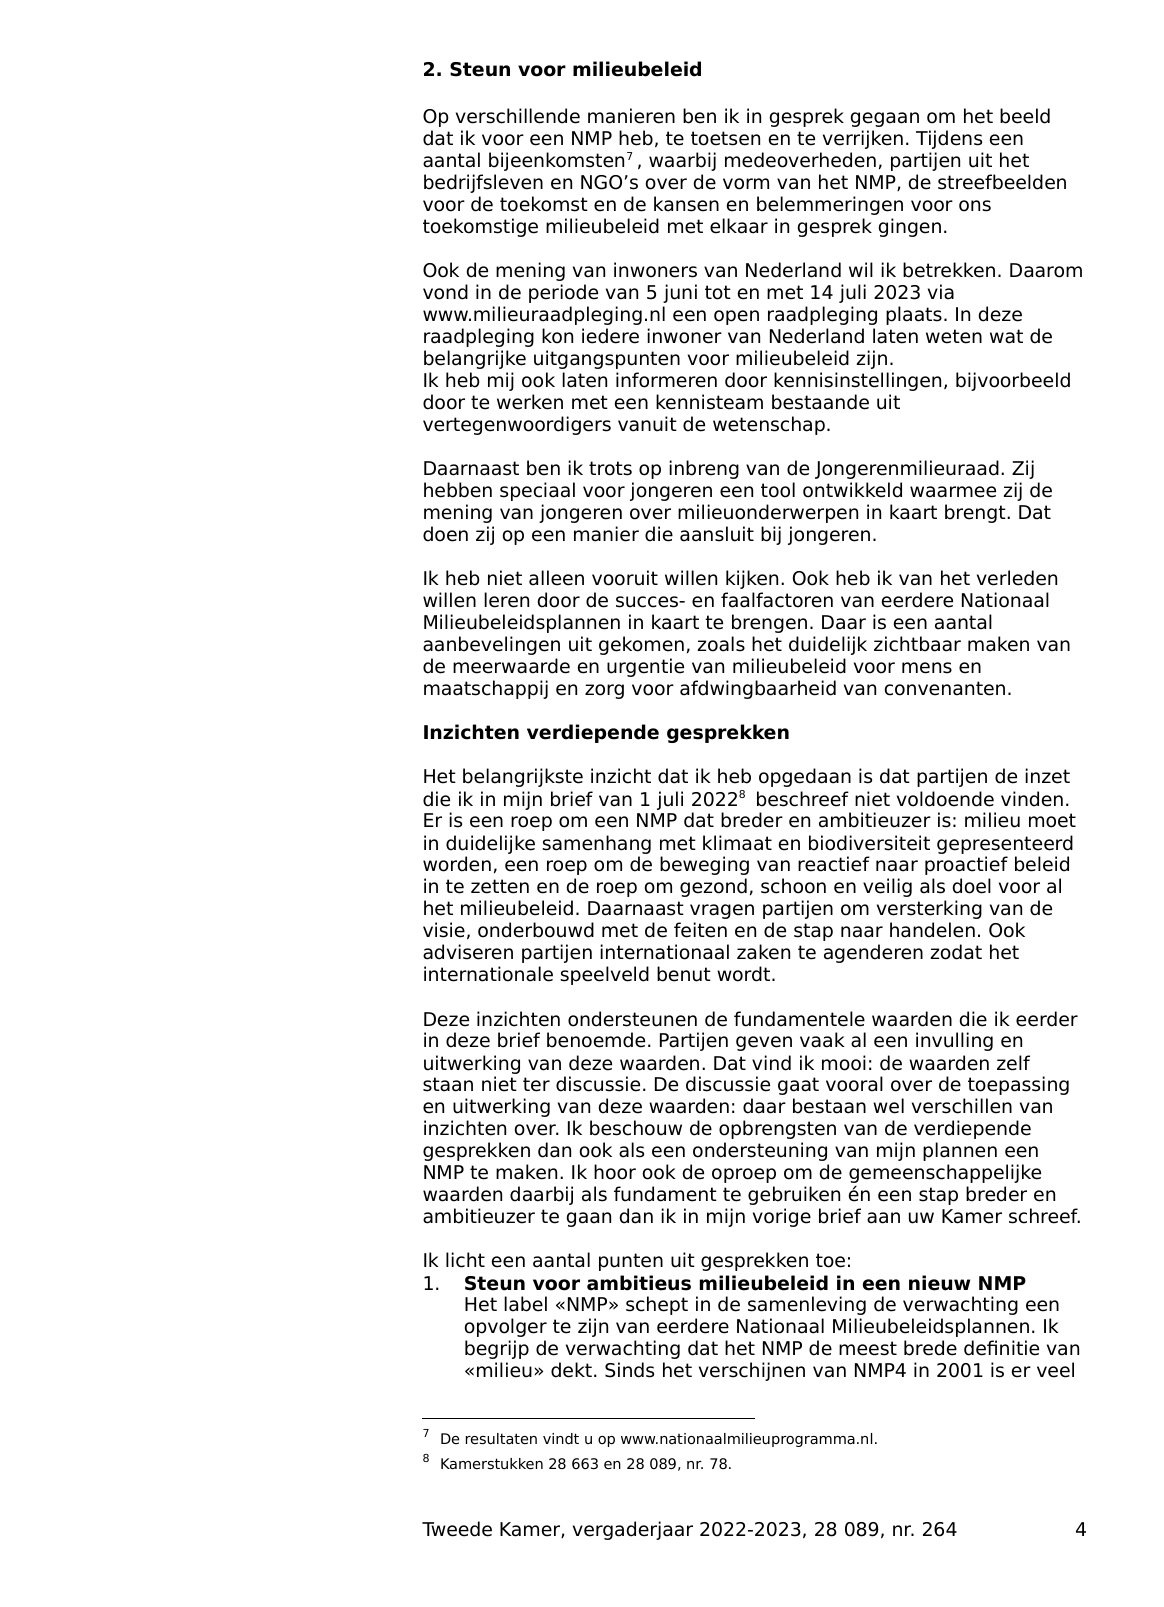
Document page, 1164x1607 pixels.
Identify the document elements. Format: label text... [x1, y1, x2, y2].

text Kamerstukken 28 663 en 28 089, nr. 78. [422, 1452, 1087, 1474]
text Ook de mening van inwoners van Nederland wil ik betrekken. Daarom vond in de periode van 5 juni tot en met 14 juli 2023 via www.milieuraadpleging.nl een open raadpleging plaats. In deze raadpleging kon iedere inwoner van Nederland laten weten wat de belangrijke uitgangspunten voor milieubeleid zijn. [422, 260, 1087, 370]
text 1. Steun voor ambitieus milieubeleid in een nieuw NMP [422, 1272, 1087, 1294]
subtitle Inzichten verdiepende gesprekken [422, 722, 1087, 744]
text Op verschillende manieren ben ik in gesprek gegaan om het beeld dat ik voor een NMP heb, te toetsen en te verrijken. Tijdens een aantal bijeenkomsten, waarbij medeoverheden, partijen uit het bedrijfsleven en NGO’s over de vorm van het NMP, de streefbeelden voor de toekomst en de kansen en belemmeringen voor ons toekomstige milieubeleid met elkaar in gesprek gingen. [422, 106, 1087, 238]
text Het label «NMP» schept in de samenleving de verwachting een opvolger te zijn van eerdere Nationaal Milieubeleidsplannen. Ik begrijp de verwachting dat het NMP de meest brede definitie van «milieu» dekt. Sinds het verschijnen van NMP4 in 2001 is er veel [464, 1294, 1087, 1382]
text Ik licht een aantal punten uit gesprekken toe: [422, 1250, 1087, 1272]
text De resultaten vindt u op www.nationaalmilieuprogramma.nl. [422, 1427, 1087, 1449]
text Daarnaast ben ik trots op inbreng van de Jongerenmilieuraad. Zij hebben speciaal voor jongeren een tool ontwikkeld waarmee zij de mening van jongeren over milieuonderwerpen in kaart brengt. Dat doen zij op een manier die aansluit bij jongeren. [422, 458, 1087, 546]
text Deze inzichten ondersteunen de fundamentele waarden die ik eerder in deze brief benoemde. Partijen geven vaak al een invulling en uitwerking van deze waarden. Dat vind ik mooi: de waarden zelf staan niet ter discussie. De discussie gaat vooral over de toepassing en uitwerking van deze waarden: daar bestaan wel verschillen van inzichten over. Ik beschouw de opbrengsten van de verdiepende gesprekken dan ook als een ondersteuning van mijn plannen een NMP te maken. Ik hoor ook de oproep om de gemeenschappelijke waarden daarbij als fundament te gebruiken én een stap breder en ambitieuzer te gaan dan ik in mijn vorige brief aan uw Kamer schreef. [422, 1008, 1087, 1228]
text Ik heb niet alleen vooruit willen kijken. Ook heb ik van het verleden willen leren door de succes- en faalfactoren van eerdere Nationaal Milieubeleidsplannen in kaart te brengen. Daar is een aantal aanbevelingen uit gekomen, zoals het duidelijk zichtbaar maken van de meerwaarde en urgentie van milieubeleid voor mens en maatschappij en zorg voor afdwingbaarheid van convenanten. [422, 568, 1087, 700]
subtitle 2. Steun voor milieubeleid [422, 59, 1087, 81]
text Ik heb mij ook laten informeren door kennisinstellingen, bijvoorbeeld door te werken met een kennisteam bestaande uit vertegenwoordigers vanuit de wetenschap. [422, 370, 1087, 436]
text Het belangrijkste inzicht dat ik heb opgedaan is dat partijen de inzet die ik in mijn brief van 1 juli 2022 beschreef niet voldoende vinden. Er is een roep om een NMP dat breder en ambitieuzer is: milieu moet in duidelijke samenhang met klimaat en biodiversiteit gepresenteerd worden, een roep om de beweging van reactief naar proactief beleid in te zetten en de roep om gezond, schoon en veilig als doel voor al het milieubeleid. Daarnaast vragen partijen om versterking van de visie, onderbouwd met de feiten en de stap naar handelen. Ook adviseren partijen internationaal zaken te agenderen zodat het internationale speelveld benut wordt. [422, 766, 1087, 986]
